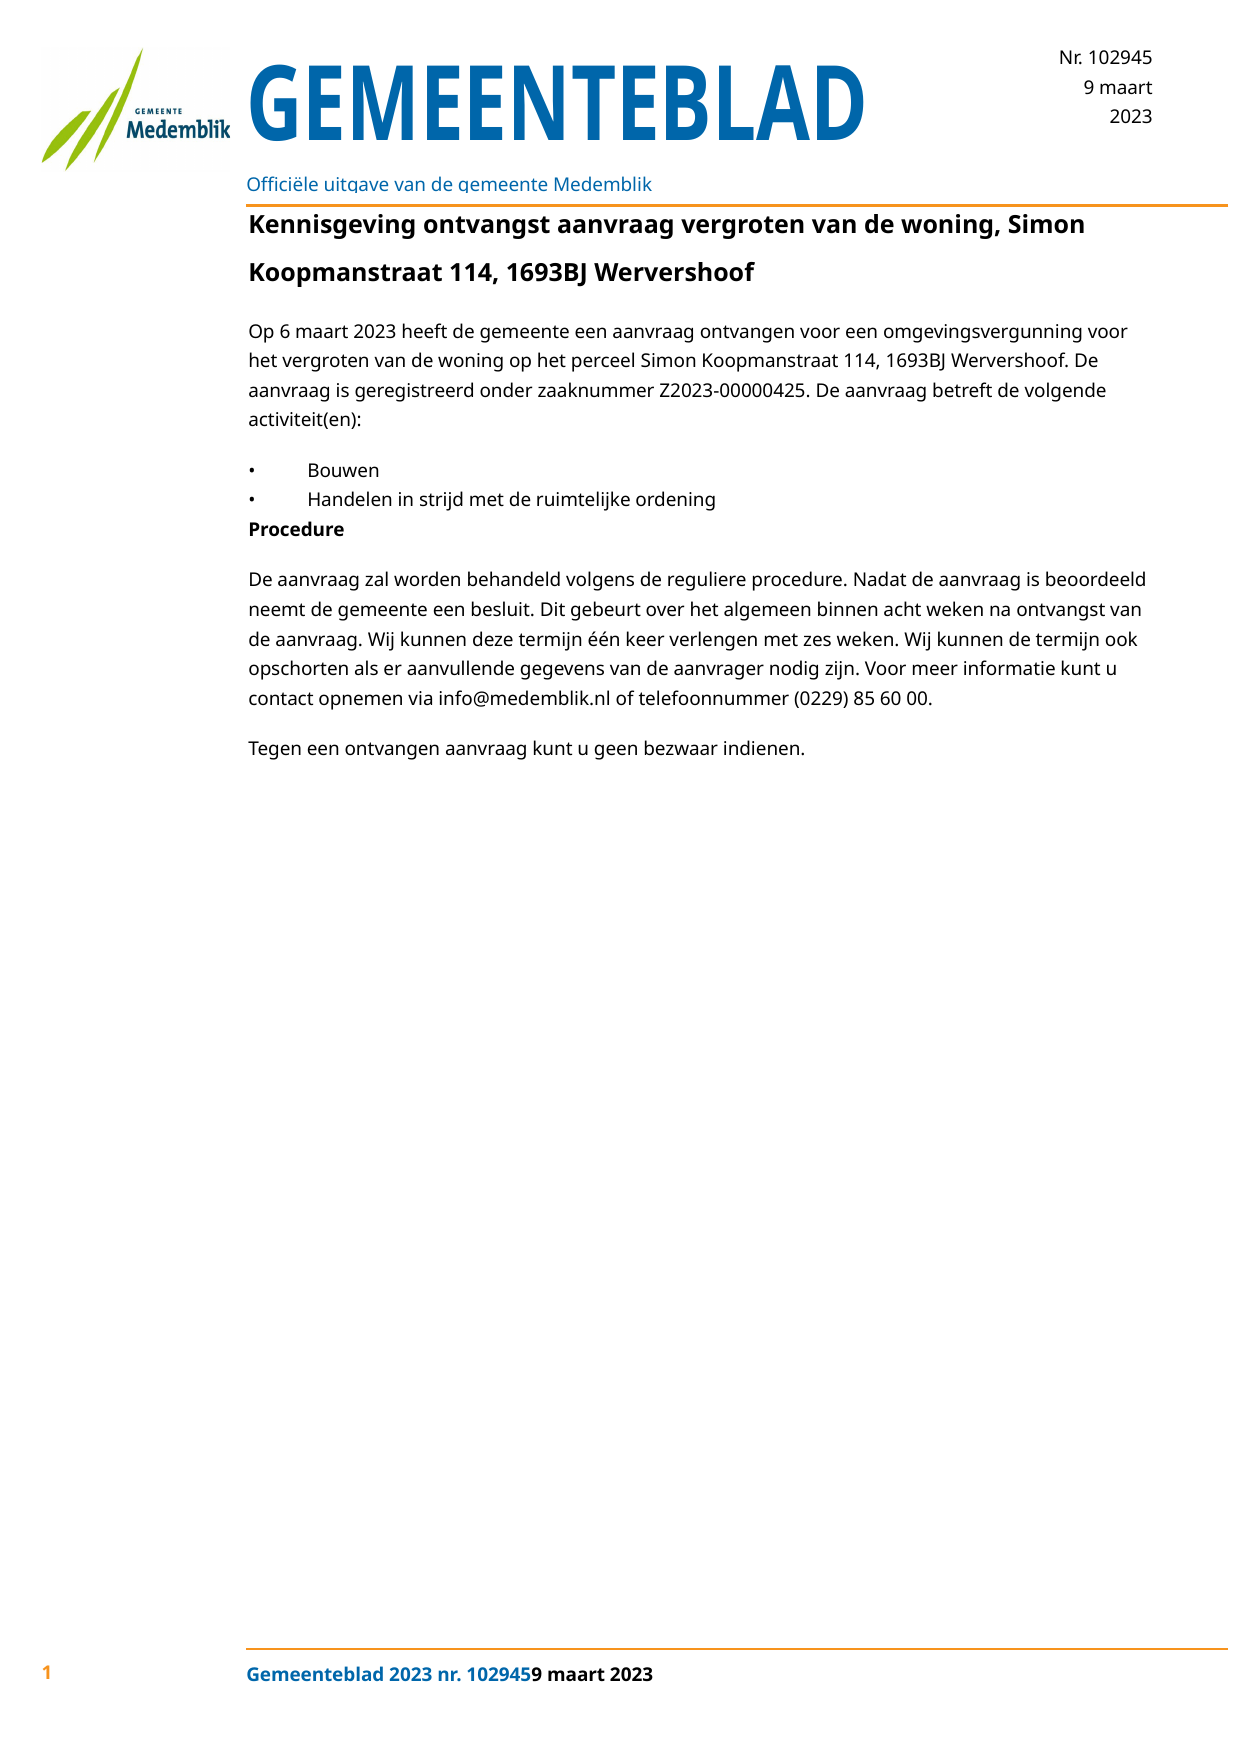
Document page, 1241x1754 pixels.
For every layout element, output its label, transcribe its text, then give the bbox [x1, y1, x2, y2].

list Handelen in strijd met de ruimtelijke ordening [248, 487, 1152, 512]
text Kennisgeving ontvangst aanvraag vergroten van de woning, Simon Koopmanstraat 114, 1693BJ Wervershoof [248, 207, 1152, 288]
text Op 6 maart 2023 heeft de gemeente een aanvraag ontvangen voor een omgevingsvergunning voor het vergroten van de woning op het perceel Simon Koopmanstraat 114, 1693BJ Wervershoof. De aanvraag is geregistreerd onder zaaknummer Z2023-00000425. De aanvraag betreft de volgende activiteit(en): [248, 318, 1152, 432]
picture [41, 47, 231, 172]
text Procedure [248, 516, 1152, 542]
text De aanvraag zal worden behandeld volgens de reguliere procedure. Nadat de aanvraag is beoordeeld neemt de gemeente een besluit. Dit gebeurt over het algemeen binnen acht weken na ontvangst van de aanvraag. Wij kunnen deze termijn één keer verlengen met zes weken. Wij kunnen de termijn ook opschorten als er aanvullende gegevens van de aanvrager nodig zijn. Voor meer informatie kunt u contact opnemen via info@medemblik.nl of telefoonnummer (0229) 85 60 00. [248, 567, 1152, 711]
text Tegen een ontvangen aanvraag kunt u geen bezwaar indienen. [248, 735, 1152, 761]
list Bouwen [248, 457, 1152, 483]
